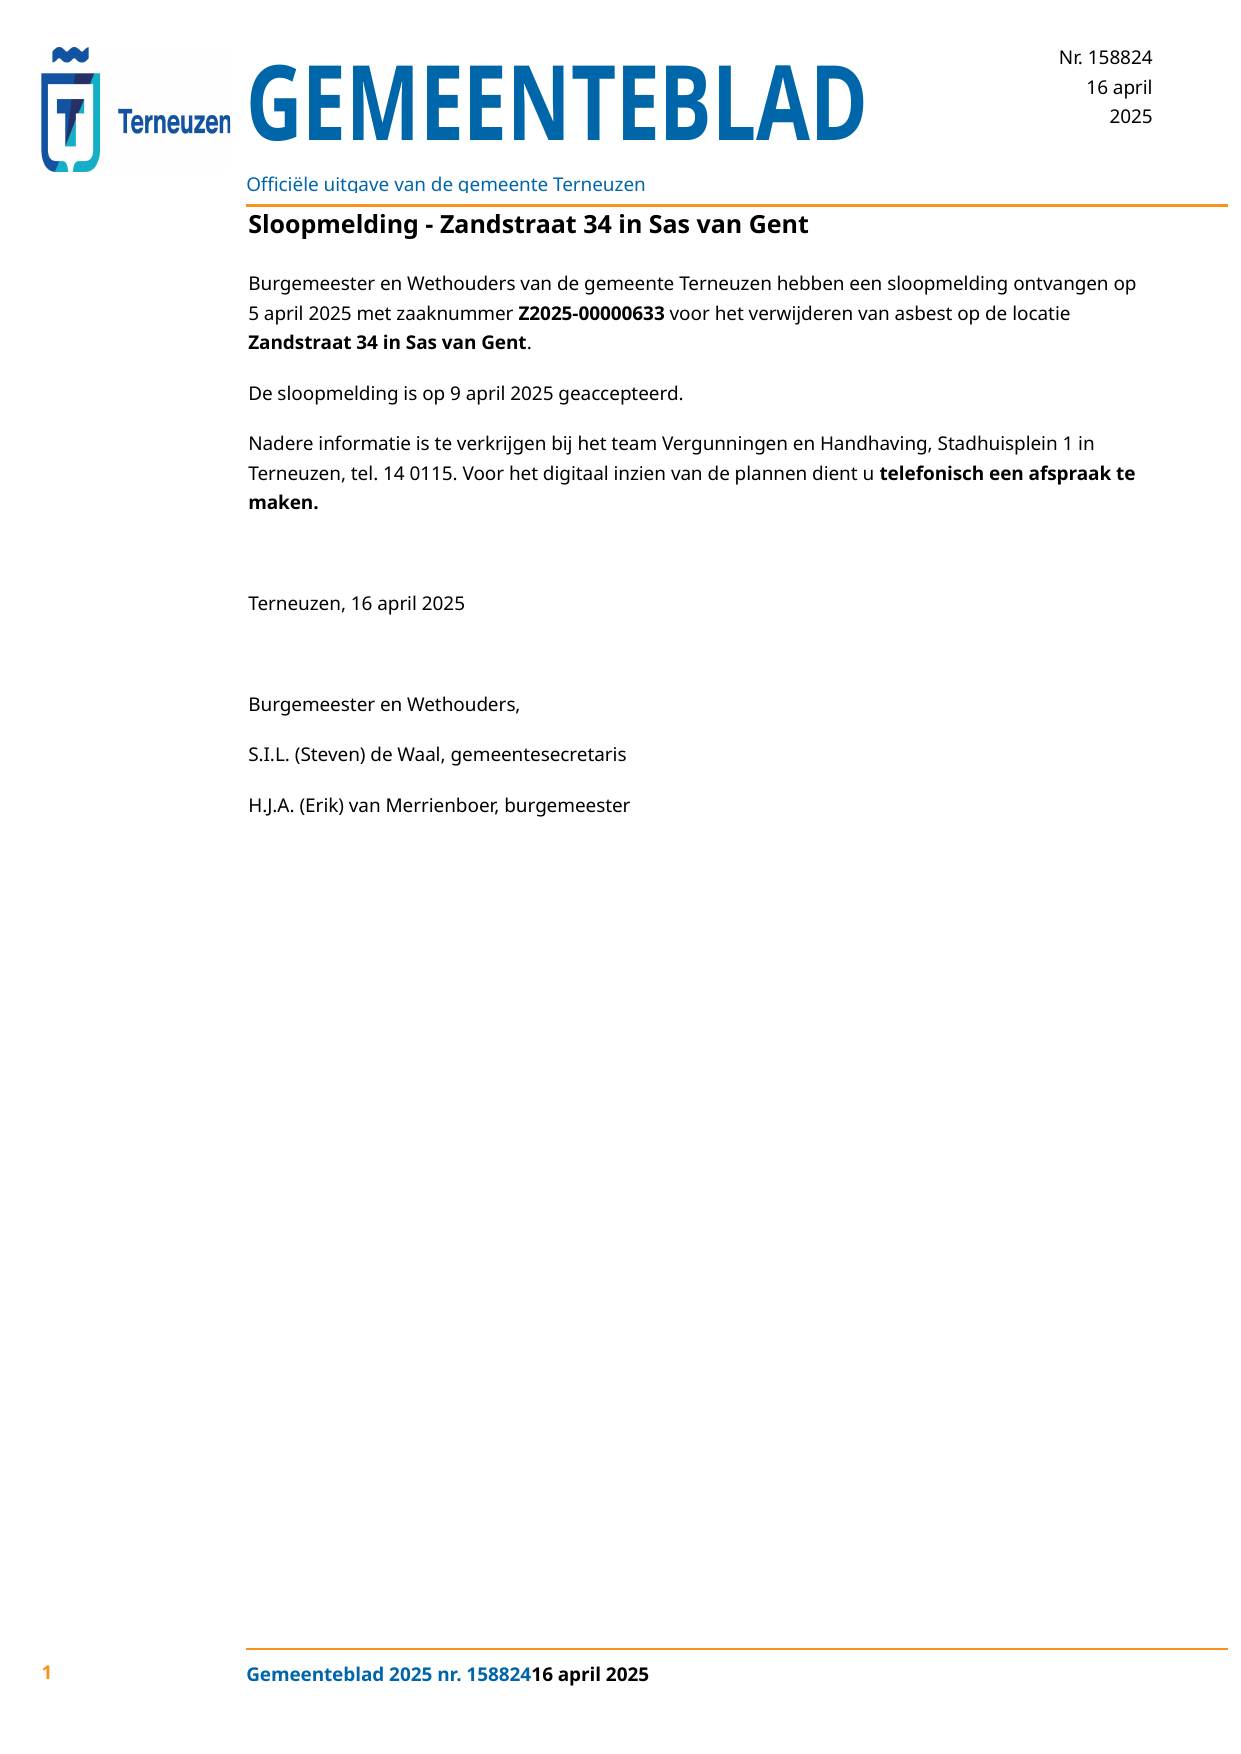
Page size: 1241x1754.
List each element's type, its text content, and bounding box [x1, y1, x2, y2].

text S.I.L. (Steven) de Waal, gemeentesecretaris [248, 742, 1152, 767]
text Burgemeester en Wethouders, [248, 691, 1152, 717]
text Burgemeester en Wethouders van de gemeente Terneuzen hebben een sloopmelding ontvangen op 5 april 2025 met zaaknummer Z2025-00000633 voor het verwijderen van asbest op de locatie Zandstraat 34 in Sas van Gent. [248, 270, 1152, 355]
text Sloopmelding - Zandstraat 34 in Sas van Gent [248, 207, 1152, 241]
text Nadere informatie is te verkrijgen bij het team Vergunningen en Handhaving, Stadhuisplein 1 in Terneuzen, tel. 14 0115. Voor het digitaal inzien van de plannen dient u telefonisch een afspraak te maken. [248, 430, 1152, 515]
picture [41, 47, 231, 172]
text De sloopmelding is op 9 april 2025 geaccepteerd. [248, 380, 1152, 406]
text H.J.A. (Erik) van Merrienboer, burgemeester [248, 792, 1152, 818]
text Terneuzen, 16 april 2025 [248, 590, 1152, 616]
